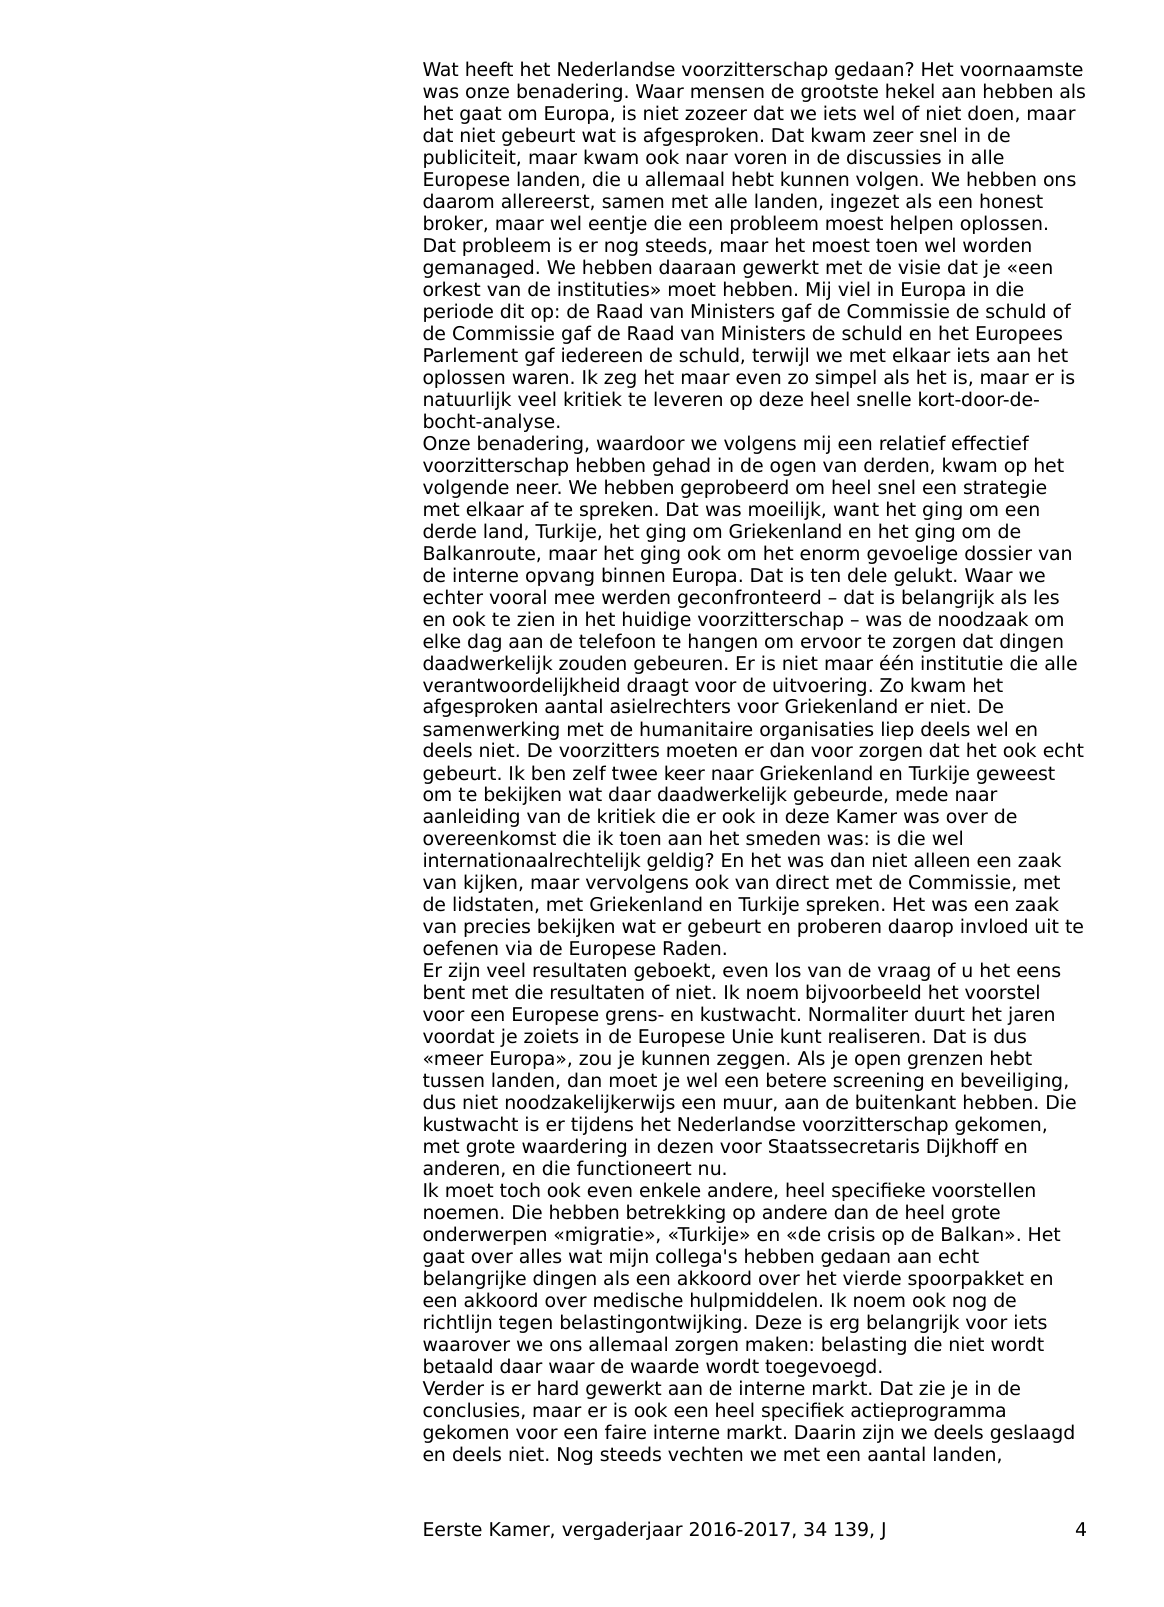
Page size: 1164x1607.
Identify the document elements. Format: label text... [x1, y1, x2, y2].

text Verder is er hard gewerkt aan de interne markt. Dat zie je in de conclusies, maar er is ook een heel specifiek actieprogramma gekomen voor een faire interne markt. Daarin zijn we deels geslaagd en deels niet. Nog steeds vechten we met een aantal landen, [422, 1378, 1087, 1466]
text Ik moet toch ook even enkele andere, heel specifieke voorstellen noemen. Die hebben betrekking op andere dan de heel grote onderwerpen «migratie», «Turkije» en «de crisis op de Balkan». Het gaat over alles wat mijn collega's hebben gedaan aan echt belangrijke dingen als een akkoord over het vierde spoorpakket en een akkoord over medische hulpmiddelen. Ik noem ook nog de richtlijn tegen belastingontwijking. Deze is erg belangrijk voor iets waarover we ons allemaal zorgen maken: belasting die niet wordt betaald daar waar de waarde wordt toegevoegd. [422, 1180, 1087, 1378]
text Wat heeft het Nederlandse voorzitterschap gedaan? Het voornaamste was onze benadering. Waar mensen de grootste hekel aan hebben als het gaat om Europa, is niet zozeer dat we iets wel of niet doen, maar dat niet gebeurt wat is afgesproken. Dat kwam zeer snel in de publiciteit, maar kwam ook naar voren in de discussies in alle Europese landen, die u allemaal hebt kunnen volgen. We hebben ons daarom allereerst, samen met alle landen, ingezet als een honest broker, maar wel eentje die een probleem moest helpen oplossen. Dat probleem is er nog steeds, maar het moest toen wel worden gemanaged. We hebben daaraan gewerkt met de visie dat je «een orkest van de instituties» moet hebben. Mij viel in Europa in die periode dit op: de Raad van Ministers gaf de Commissie de schuld of de Commissie gaf de Raad van Ministers de schuld en het Europees Parlement gaf iedereen de schuld, terwijl we met elkaar iets aan het oplossen waren. Ik zeg het maar even zo simpel als het is, maar er is natuurlijk veel kritiek te leveren op deze heel snelle kort-door-de-bocht-analyse. [422, 59, 1087, 433]
text Er zijn veel resultaten geboekt, even los van de vraag of u het eens bent met die resultaten of niet. Ik noem bijvoorbeeld het voorstel voor een Europese grens- en kustwacht. Normaliter duurt het jaren voordat je zoiets in de Europese Unie kunt realiseren. Dat is dus «meer Europa», zou je kunnen zeggen. Als je open grenzen hebt tussen landen, dan moet je wel een betere screening en beveiliging, dus niet noodzakelijkerwijs een muur, aan de buitenkant hebben. Die kustwacht is er tijdens het Nederlandse voorzitterschap gekomen, met grote waardering in dezen voor Staatssecretaris Dijkhoff en anderen, en die functioneert nu. [422, 960, 1087, 1180]
text Onze benadering, waardoor we volgens mij een relatief effectief voorzitterschap hebben gehad in de ogen van derden, kwam op het volgende neer. We hebben geprobeerd om heel snel een strategie met elkaar af te spreken. Dat was moeilijk, want het ging om een derde land, Turkije, het ging om Griekenland en het ging om de Balkanroute, maar het ging ook om het enorm gevoelige dossier van de interne opvang binnen Europa. Dat is ten dele gelukt. Waar we echter vooral mee werden geconfronteerd – dat is belangrijk als les en ook te zien in het huidige voorzitterschap – was de noodzaak om elke dag aan de telefoon te hangen om ervoor te zorgen dat dingen daadwerkelijk zouden gebeuren. Er is niet maar één institutie die alle verantwoordelijkheid draagt voor de uitvoering. Zo kwam het afgesproken aantal asielrechters voor Griekenland er niet. De samenwerking met de humanitaire organisaties liep deels wel en deels niet. De voorzitters moeten er dan voor zorgen dat het ook echt gebeurt. Ik ben zelf twee keer naar Griekenland en Turkije geweest om te bekijken wat daar daadwerkelijk gebeurde, mede naar aanleiding van de kritiek die er ook in deze Kamer was over de overeenkomst die ik toen aan het smeden was: is die wel internationaalrechtelijk geldig? En het was dan niet alleen een zaak van kijken, maar vervolgens ook van direct met de Commissie, met de lidstaten, met Griekenland en Turkije spreken. Het was een zaak van precies bekijken wat er gebeurt en proberen daarop invloed uit te oefenen via de Europese Raden. [422, 433, 1087, 960]
